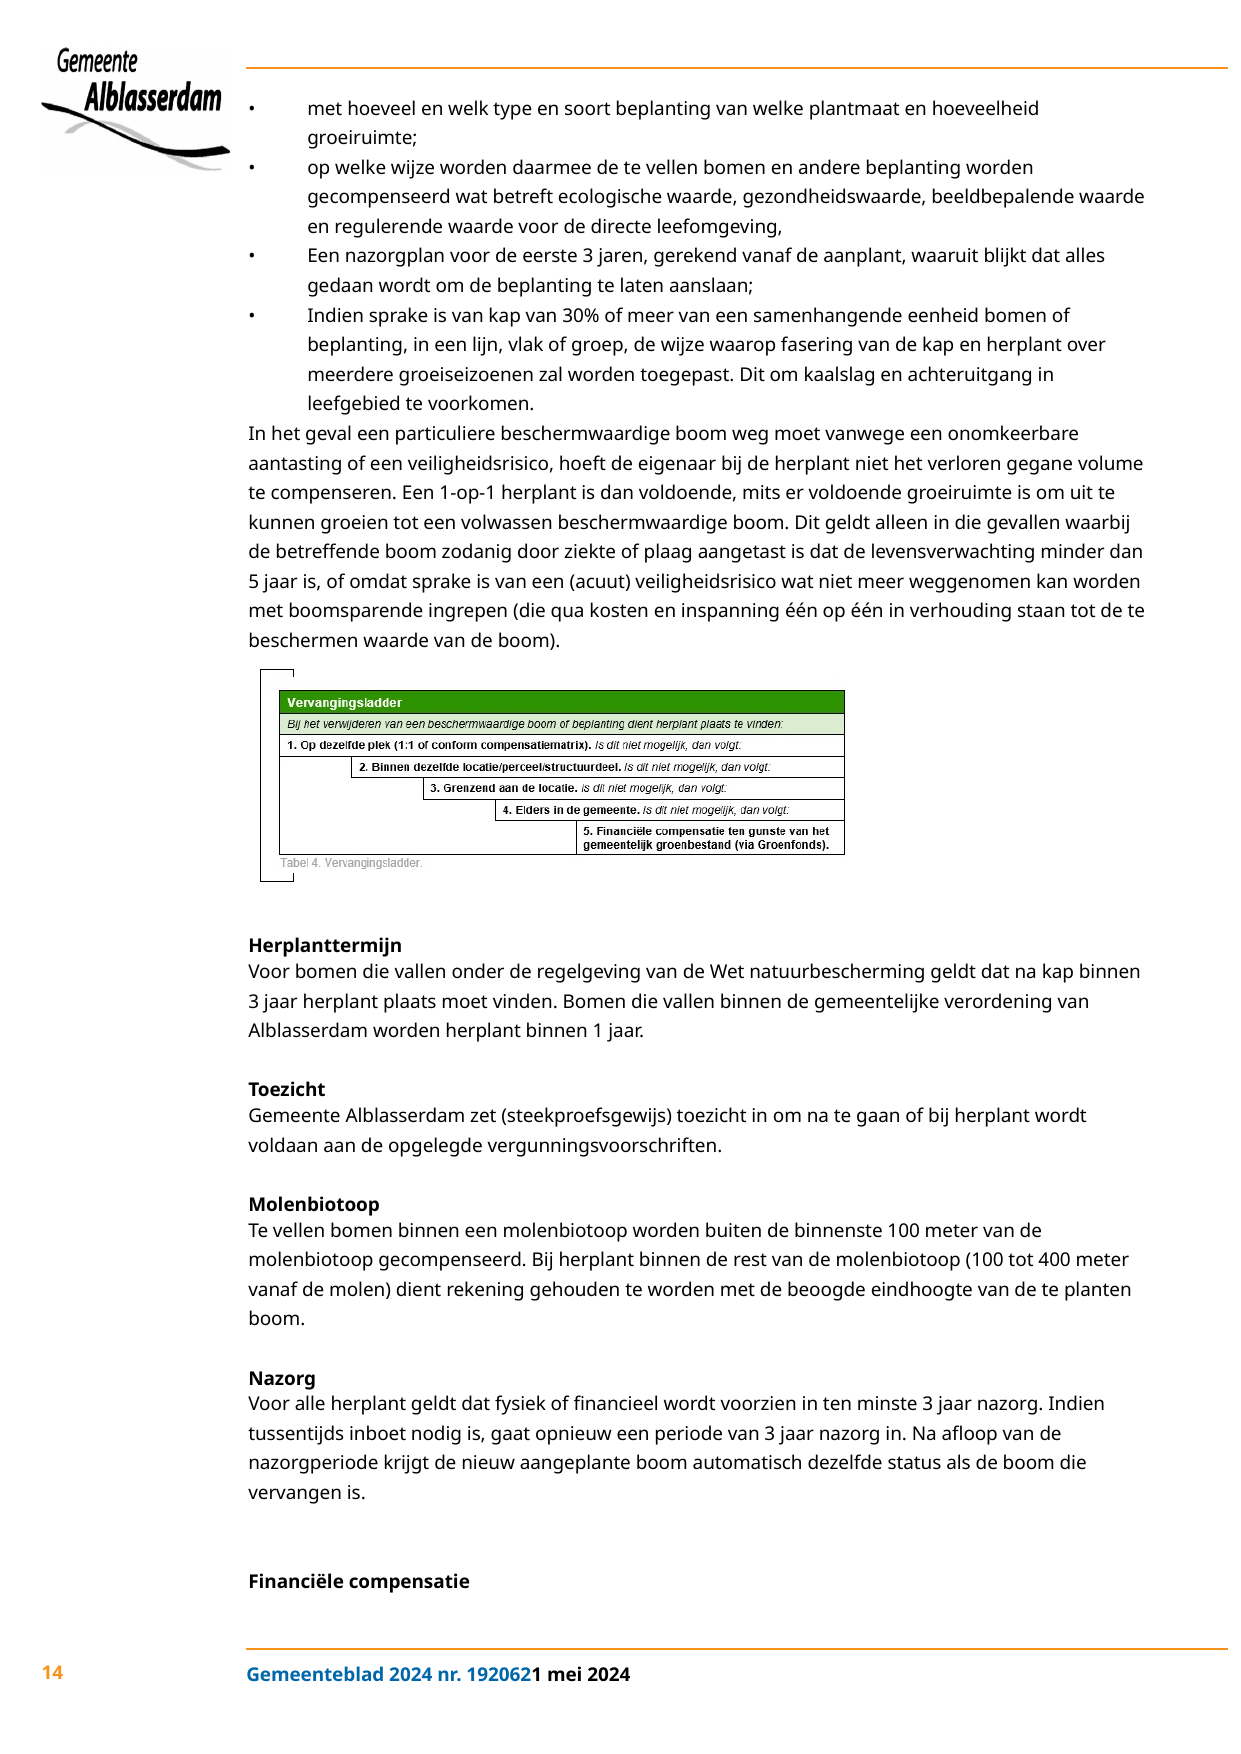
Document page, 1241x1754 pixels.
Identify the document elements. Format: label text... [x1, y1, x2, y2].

list met hoeveel en welk type en soort beplanting van welke plantmaat en hoeveelheid groeiruimte; [248, 95, 1152, 150]
text Nazorg [248, 1365, 1152, 1390]
text Financiële compensatie [248, 1568, 1152, 1594]
list op welke wijze worden daarmee de te vellen bomen en andere beplanting worden gecompenseerd wat betreft ecologische waarde, gezondheidswaarde, beeldbepalende waarde en regulerende waarde voor de directe leefomgeving, [248, 154, 1152, 239]
picture [268, 677, 860, 873]
text Herplanttermijn [248, 932, 1152, 958]
picture [41, 47, 231, 172]
text Gemeente Alblasserdam zet (steekproefsgewijs) toezicht in om na te gaan of bij herplant wordt voldaan aan de opgelegde vergunningsvoorschriften. [248, 1102, 1152, 1158]
list Een nazorgplan voor de eerste 3 jaren, gerekend vanaf de aanplant, waaruit blijkt dat alles gedaan wordt om de beplanting te laten aanslaan; [248, 243, 1152, 298]
text Molenbiotoop [248, 1191, 1152, 1217]
list Indien sprake is van kap van 30% of meer van een samenhangende eenheid bomen of beplanting, in een lijn, vlak of groep, de wijze waarop fasering van de kap en herplant over meerdere groeiseizoenen zal worden toegepast. Dit om kaalslag en achteruitgang in leefgebied te voorkomen. [248, 302, 1152, 416]
text Voor bomen die vallen onder de regelgeving van de Wet natuurbescherming geldt dat na kap binnen 3 jaar herplant plaats moet vinden. Bomen die vallen binnen de gemeentelijke verordening van Alblasserdam worden herplant binnen 1 jaar. [248, 958, 1152, 1043]
text Te vellen bomen binnen een molenbiotoop worden buiten de binnenste 100 meter van de molenbiotoop gecompenseerd. Bij herplant binnen de rest van de molenbiotoop (100 tot 400 meter vanaf de molen) dient rekening gehouden te worden met de beoogde eindhoogte van de te planten boom. [248, 1217, 1152, 1331]
text Toezicht [248, 1077, 1152, 1102]
text In het geval een particuliere beschermwaardige boom weg moet vanwege een onomkeerbare aantasting of een veiligheidsrisico, hoeft de eigenaar bij de herplant niet het verloren gegane volume te compenseren. Een 1-op-1 herplant is dan voldoende, mits er voldoende groeiruimte is om uit te kunnen groeien tot een volwassen beschermwaardige boom. Dit geldt alleen in die gevallen waarbij de betreffende boom zodanig door ziekte of plaag aangetast is dat de levensverwachting minder dan 5 jaar is, of omdat sprake is van een (acuut) veiligheidsrisico wat niet meer weggenomen kan worden met boomsparende ingrepen (die qua kosten en inspanning één op één in verhouding staan tot de te beschermen waarde van de boom). [248, 420, 1152, 653]
text Voor alle herplant geldt dat fysiek of financieel wordt voorzien in ten minste 3 jaar nazorg. Indien tussentijds inboet nodig is, gaat opnieuw een periode van 3 jaar nazorg in. Na afloop van de nazorgperiode krijgt de nieuw aangeplante boom automatisch dezelfde status als de boom die vervangen is. [248, 1390, 1152, 1505]
